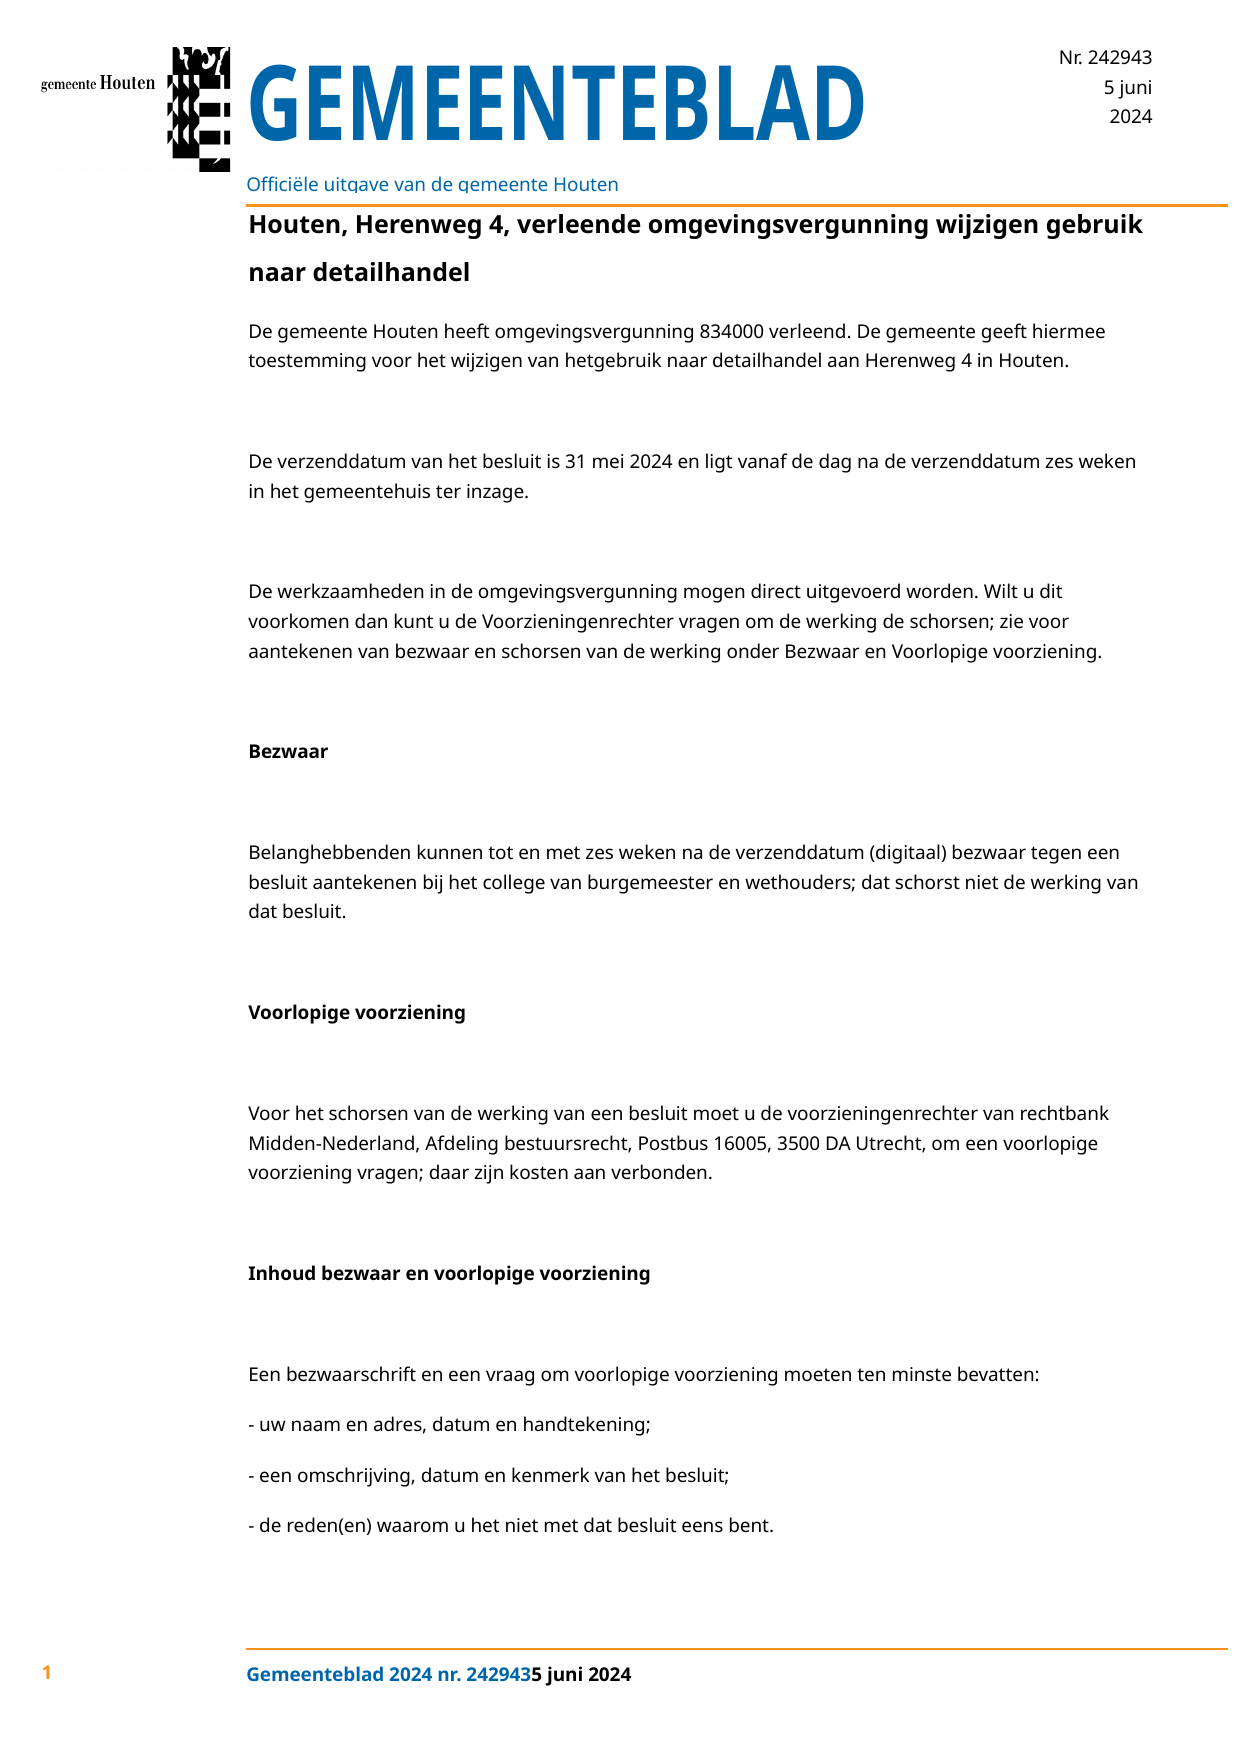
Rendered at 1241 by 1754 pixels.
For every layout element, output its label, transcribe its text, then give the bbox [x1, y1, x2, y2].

text - uw naam en adres, datum en handtekening; [248, 1412, 1152, 1437]
text De werkzaamheden in de omgevingsvergunning mogen direct uitgevoerd worden. Wilt u dit voorkomen dan kunt u de Voorzieningenrechter vragen om de werking de schorsen; zie voor aantekenen van bezwaar en schorsen van de werking onder Bezwaar en Voorlopige voorziening. [248, 579, 1152, 664]
text - een omschrijving, datum en kenmerk van het besluit; [248, 1462, 1152, 1488]
text Belanghebbenden kunnen tot en met zes weken na de verzenddatum (digitaal) bezwaar tegen een besluit aantekenen bij het college van burgemeester en wethouders; dat schorst niet de werking van dat besluit. [248, 839, 1152, 924]
text Inhoud bezwaar en voorlopige voorziening [248, 1260, 1152, 1286]
text Voorlopige voorziening [248, 999, 1152, 1025]
text Voor het schorsen van de werking van een besluit moet u de voorzieningenrechter van rechtbank Midden-Nederland, Afdeling bestuursrecht, Postbus 16005, 3500 DA Utrecht, om een voorlopige voorziening vragen; daar zijn kosten aan verbonden. [248, 1100, 1152, 1185]
picture [41, 47, 231, 172]
text - de reden(en) waarom u het niet met dat besluit eens bent. [248, 1512, 1152, 1538]
text Houten, Herenweg 4, verleende omgevingsvergunning wijzigen gebruik naar detailhandel [248, 207, 1152, 288]
text Bezwaar [248, 739, 1152, 764]
text De gemeente Houten heeft omgevingsvergunning 834000 verleend. De gemeente geeft hiermee toestemming voor het wijzigen van hetgebruik naar detailhandel aan Herenweg 4 in Houten. [248, 318, 1152, 373]
text De verzenddatum van het besluit is 31 mei 2024 en ligt vanaf de dag na de verzenddatum zes weken in het gemeentehuis ter inzage. [248, 448, 1152, 504]
text Een bezwaarschrift en een vraag om voorlopige voorziening moeten ten minste bevatten: [248, 1361, 1152, 1387]
